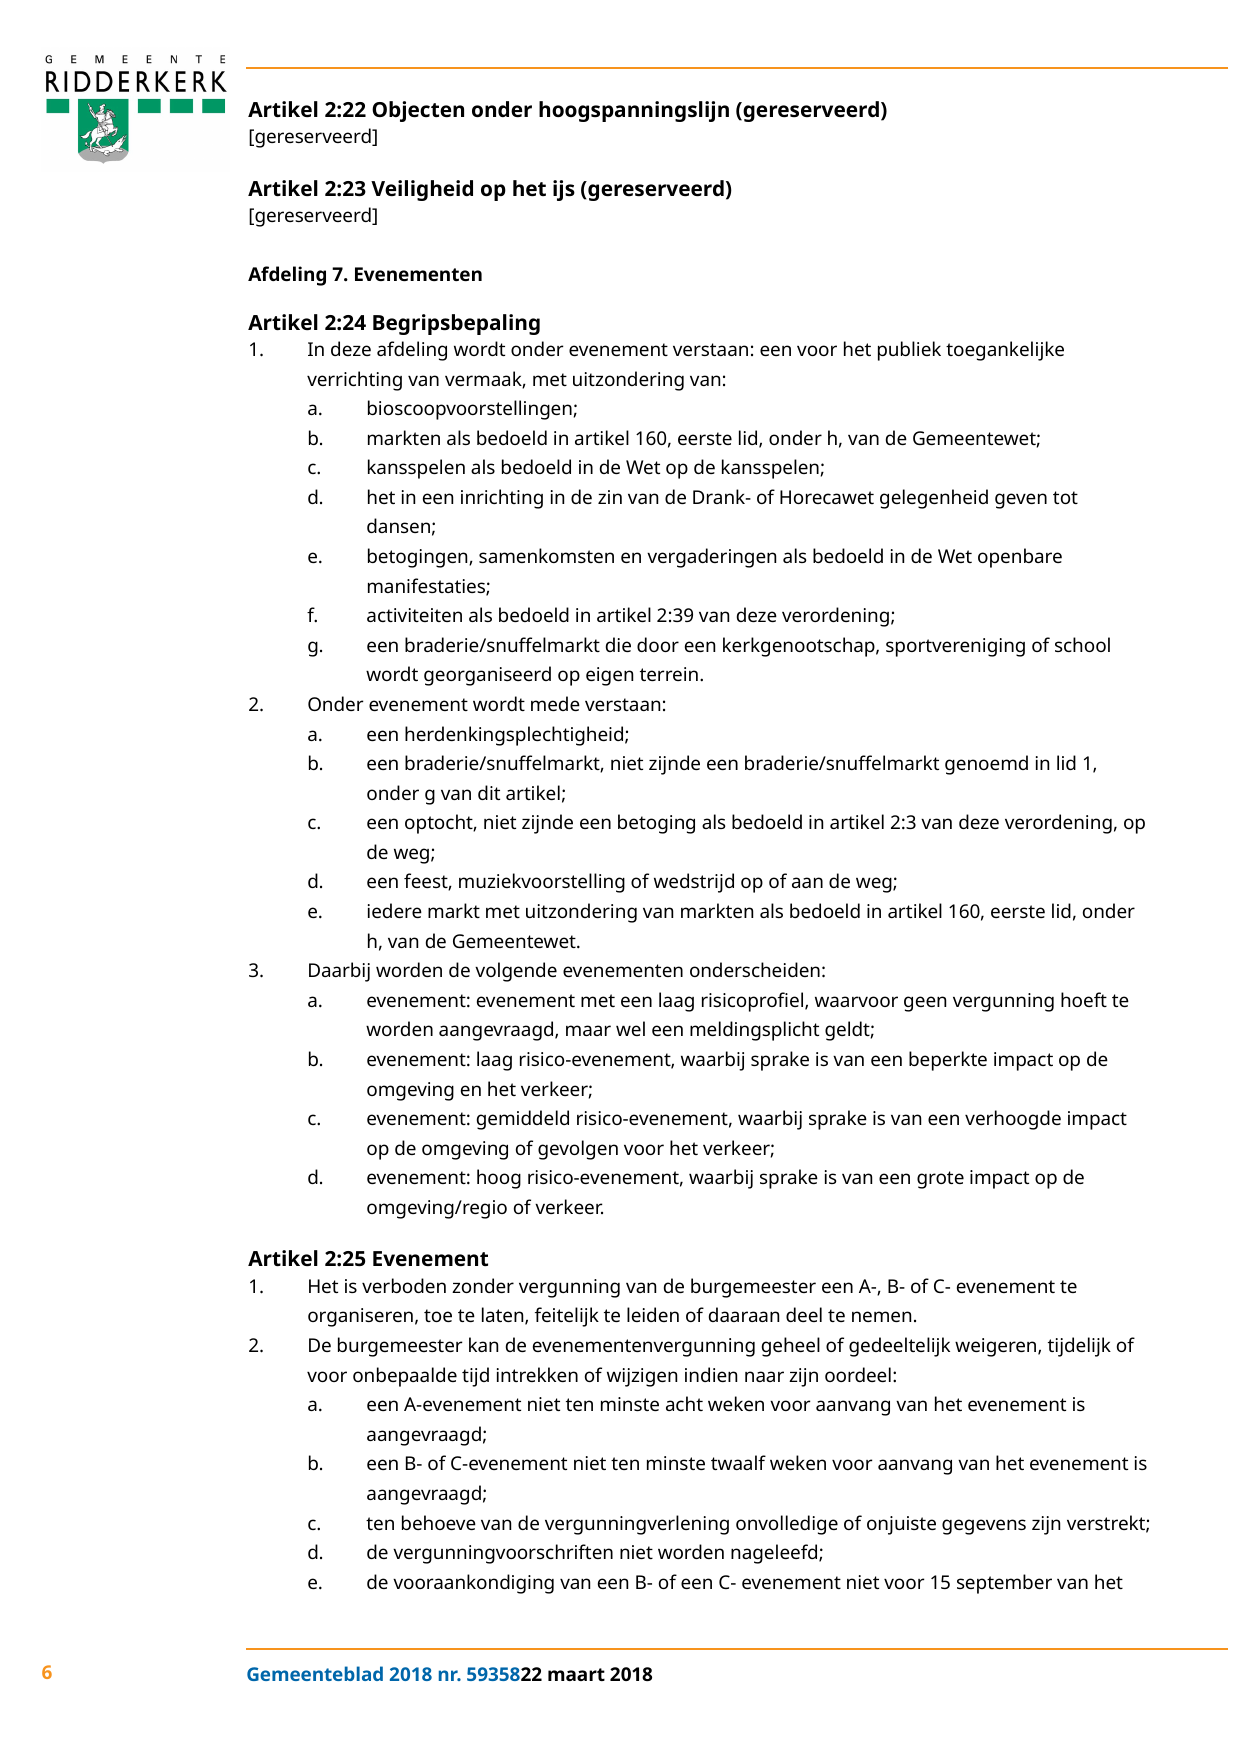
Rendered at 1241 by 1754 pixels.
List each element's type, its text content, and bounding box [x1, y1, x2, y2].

list evenement: evenement met een laag risicoprofiel, waarvoor geen vergunning hoeft te worden aangevraagd, maar wel een meldingsplicht geldt; [307, 987, 1152, 1042]
list een B- of C-evenement niet ten minste twaalf weken voor aanvang van het evenement is aangevraagd; [307, 1451, 1152, 1506]
list een feest, muziekvoorstelling of wedstrijd op of aan de weg; [307, 869, 1152, 894]
list de vooraankondiging van een B- of een C- evenement niet voor 15 september van het [307, 1569, 1152, 1594]
list markten als bedoeld in artikel 160, eerste lid, onder h, van de Gemeentewet; [307, 425, 1152, 451]
list betogingen, samenkomsten en vergaderingen als bedoeld in de Wet openbare manifestaties; [307, 543, 1152, 599]
list een optocht, niet zijnde een betoging als bedoeld in artikel 2:3 van deze verordening, op de weg; [307, 809, 1152, 865]
list De burgemeester kan de evenementenvergunning geheel of gedeeltelijk weigeren, tijdelijk of voor onbepaalde tijd intrekken of wijzigen indien naar zijn oordeel: [248, 1332, 1152, 1387]
text Afdeling 7. Evenementen [248, 261, 1152, 287]
list activiteiten als bedoeld in artikel 2:39 van deze verordening; [307, 602, 1152, 628]
text Artikel 2:24 Begripsbepaling [248, 308, 1152, 336]
list evenement: hoog risico-evenement, waarbij sprake is van een grote impact op de omgeving/regio of verkeer. [307, 1164, 1152, 1220]
list een herdenkingsplechtigheid; [307, 721, 1152, 747]
list ten behoeve van de vergunningverlening onvolledige of onjuiste gegevens zijn verstrekt; [307, 1510, 1152, 1535]
list kansspelen als bedoeld in de Wet op de kansspelen; [307, 454, 1152, 480]
list evenement: laag risico-evenement, waarbij sprake is van een beperkte impact op de omgeving en het verkeer; [307, 1046, 1152, 1102]
text [gereserveerd] [248, 123, 1152, 149]
list een braderie/snuffelmarkt die door een kerkgenootschap, sportvereniging of school wordt georganiseerd op eigen terrein. [307, 632, 1152, 687]
list Onder evenement wordt mede verstaan: [248, 691, 1152, 717]
text Artikel 2:23 Veiligheid op het ijs (gereserveerd) [248, 174, 1152, 202]
list iedere markt met uitzondering van markten als bedoeld in artikel 160, eerste lid, onder h, van de Gemeentewet. [307, 898, 1152, 954]
list bioscoopvoorstellingen; [307, 395, 1152, 421]
list de vergunningvoorschriften niet worden nageleefd; [307, 1539, 1152, 1565]
picture [41, 47, 231, 172]
list In deze afdeling wordt onder evenement verstaan: een voor het publiek toegankelijke verrichting van vermaak, met uitzondering van: [248, 336, 1152, 392]
list een A-evenement niet ten minste acht weken voor aanvang van het evenement is aangevraagd; [307, 1391, 1152, 1447]
list Daarbij worden de volgende evenementen onderscheiden: [248, 957, 1152, 983]
list het in een inrichting in de zin van de Drank- of Horecawet gelegenheid geven tot dansen; [307, 484, 1152, 539]
list Het is verboden zonder vergunning van de burgemeester een A-, B- of C- evenement te organiseren, toe te laten, feitelijk te leiden of daaraan deel te nemen. [248, 1273, 1152, 1328]
text Artikel 2:22 Objecten onder hoogspanningslijn (gereserveerd) [248, 95, 1152, 123]
text [gereserveerd] [248, 202, 1152, 228]
text Artikel 2:25 Evenement [248, 1244, 1152, 1273]
list evenement: gemiddeld risico-evenement, waarbij sprake is van een verhoogde impact op de omgeving of gevolgen voor het verkeer; [307, 1105, 1152, 1161]
list een braderie/snuffelmarkt, niet zijnde een braderie/snuffelmarkt genoemd in lid 1, onder g van dit artikel; [307, 750, 1152, 806]
